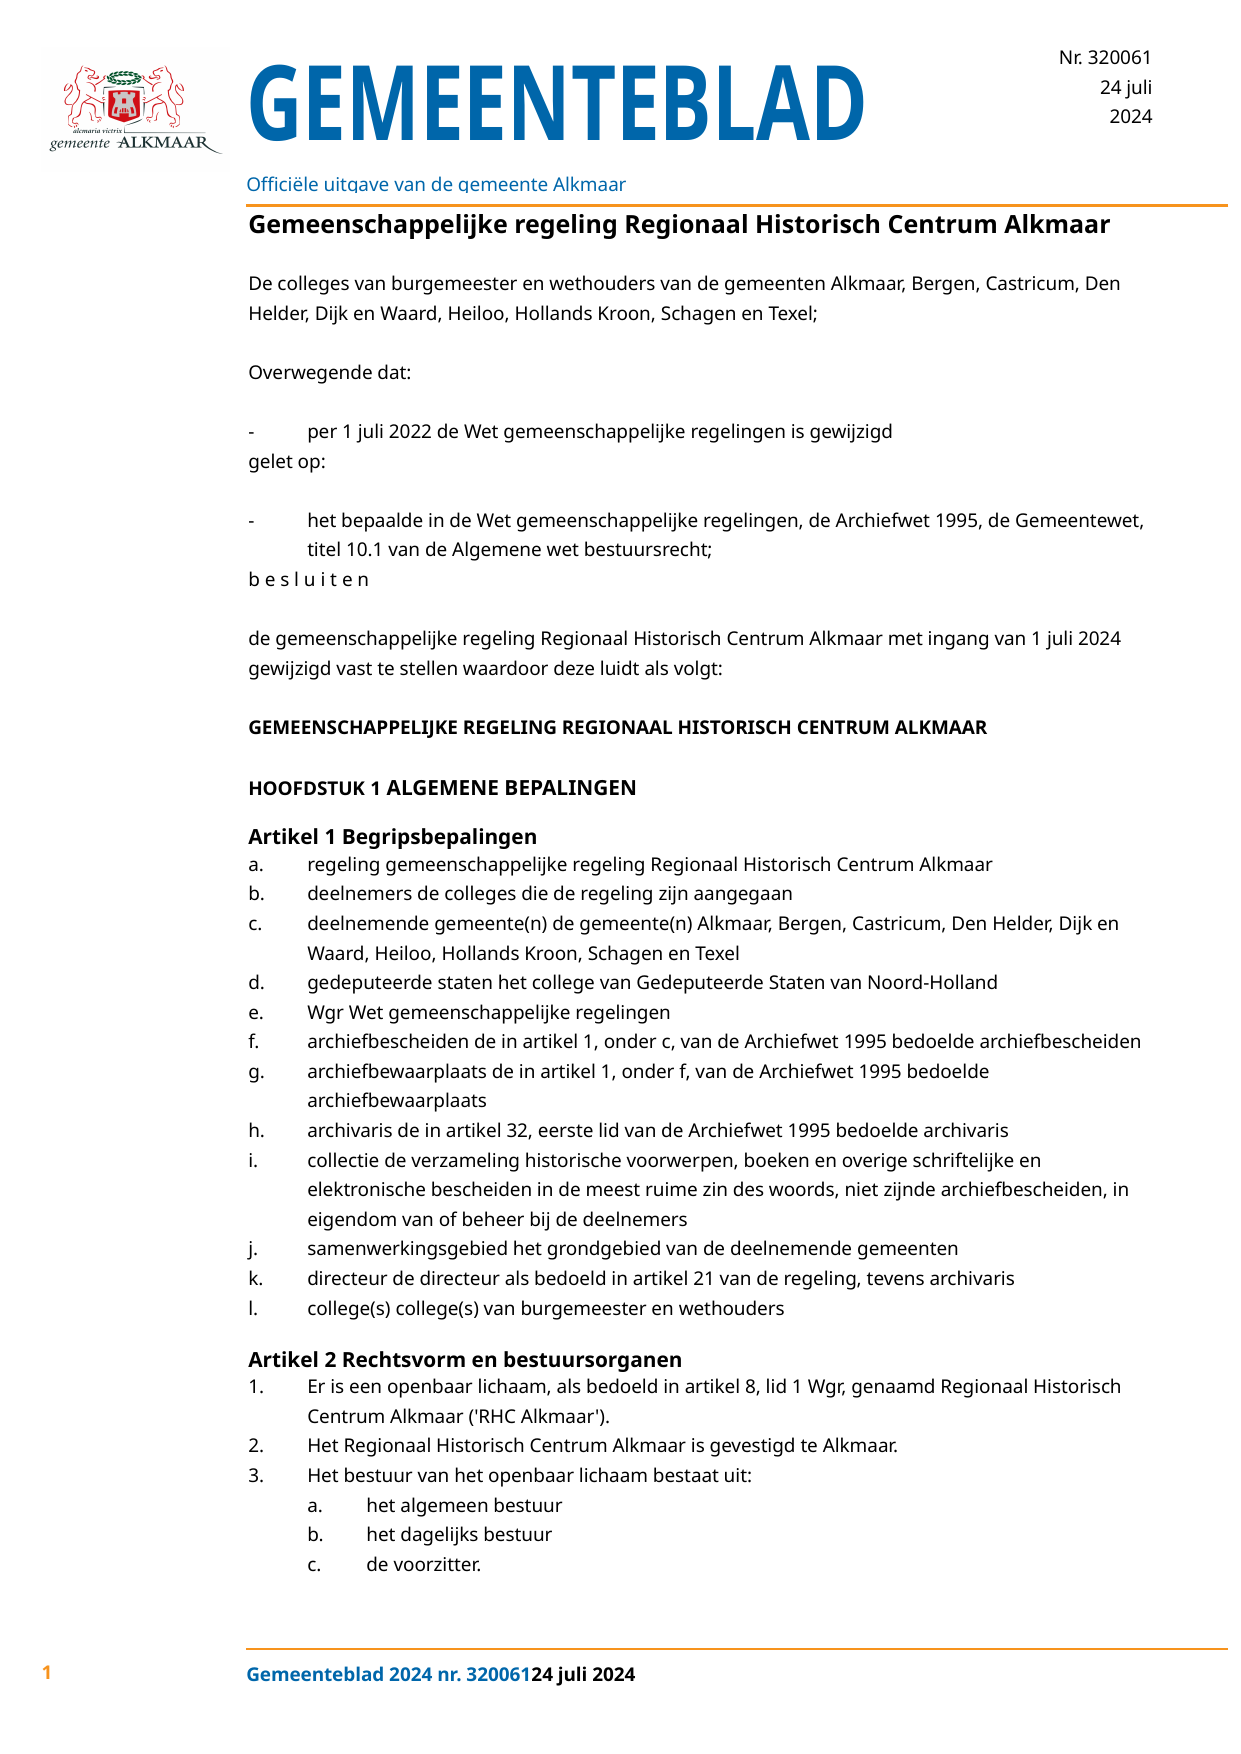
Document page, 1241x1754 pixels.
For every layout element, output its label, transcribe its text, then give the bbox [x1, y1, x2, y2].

list archiefbewaarplaats de in artikel 1, onder f, van de Archiefwet 1995 bedoelde archiefbewaarplaats [248, 1058, 1152, 1113]
list directeur de directeur als bedoeld in artikel 21 van de regeling, tevens archivaris [248, 1265, 1152, 1291]
list het dagelijks bestuur [307, 1521, 1152, 1547]
list archivaris de in artikel 32, eerste lid van de Archiefwet 1995 bedoelde archivaris [248, 1117, 1152, 1143]
list Wgr Wet gemeenschappelijke regelingen [248, 999, 1152, 1024]
text Artikel 1 Begripsbepalingen [248, 822, 1152, 851]
text Artikel 2 Rechtsvorm en bestuursorganen [248, 1345, 1152, 1373]
list Het bestuur van het openbaar lichaam bestaat uit: [248, 1462, 1152, 1488]
list archiefbescheiden de in artikel 1, onder c, van de Archiefwet 1995 bedoelde archiefbescheiden [248, 1028, 1152, 1054]
list gedeputeerde staten het college van Gedeputeerde Staten van Noord-Holland [248, 969, 1152, 995]
text De colleges van burgemeester en wethouders van de gemeenten Alkmaar, Bergen, Castricum, Den Helder, Dijk en Waard, Heiloo, Hollands Kroon, Schagen en Texel; [248, 270, 1152, 326]
list per 1 juli 2022 de Wet gemeenschappelijke regelingen is gewijzigd [248, 418, 1152, 444]
list college(s) college(s) van burgemeester en wethouders [248, 1295, 1152, 1320]
list het algemeen bestuur [307, 1492, 1152, 1518]
list Het Regionaal Historisch Centrum Alkmaar is gevestigd te Alkmaar. [248, 1433, 1152, 1458]
text Gemeenschappelijke regeling Regionaal Historisch Centrum Alkmaar [248, 207, 1152, 241]
list deelnemers de colleges die de regeling zijn aangegaan [248, 881, 1152, 906]
list het bepaalde in de Wet gemeenschappelijke regelingen, de Archiefwet 1995, de Gemeentewet, titel 10.1 van de Algemene wet bestuursrecht; [248, 507, 1152, 562]
text b e s l u i t e n [248, 566, 1152, 592]
list Er is een openbaar lichaam, als bedoeld in artikel 8, lid 1 Wgr, genaamd Regionaal Historisch Centrum Alkmaar ('RHC Alkmaar'). [248, 1373, 1152, 1429]
text HOOFDSTUK 1 ALGEMENE BEPALINGEN [248, 773, 1152, 802]
list samenwerkingsgebied het grondgebied van de deelnemende gemeenten [248, 1236, 1152, 1261]
text de gemeenschappelijke regeling Regionaal Historisch Centrum Alkmaar met ingang van 1 juli 2024 gewijzigd vast te stellen waardoor deze luidt als volgt: [248, 625, 1152, 681]
list de voorzitter. [307, 1551, 1152, 1577]
list regeling gemeenschappelijke regeling Regionaal Historisch Centrum Alkmaar [248, 851, 1152, 877]
text GEMEENSCHAPPELIJKE REGELING REGIONAAL HISTORISCH CENTRUM ALKMAAR [248, 714, 1152, 740]
list deelnemende gemeente(n) de gemeente(n) Alkmaar, Bergen, Castricum, Den Helder, Dijk en Waard, Heiloo, Hollands Kroon, Schagen en Texel [248, 910, 1152, 965]
list collectie de verzameling historische voorwerpen, boeken en overige schriftelijke en elektronische bescheiden in de meest ruime zin des woords, niet zijnde archiefbescheiden, in eigendom van of beheer bij de deelnemers [248, 1147, 1152, 1232]
text gelet op: [248, 448, 1152, 473]
text Overwegende dat: [248, 359, 1152, 385]
picture [41, 47, 231, 172]
